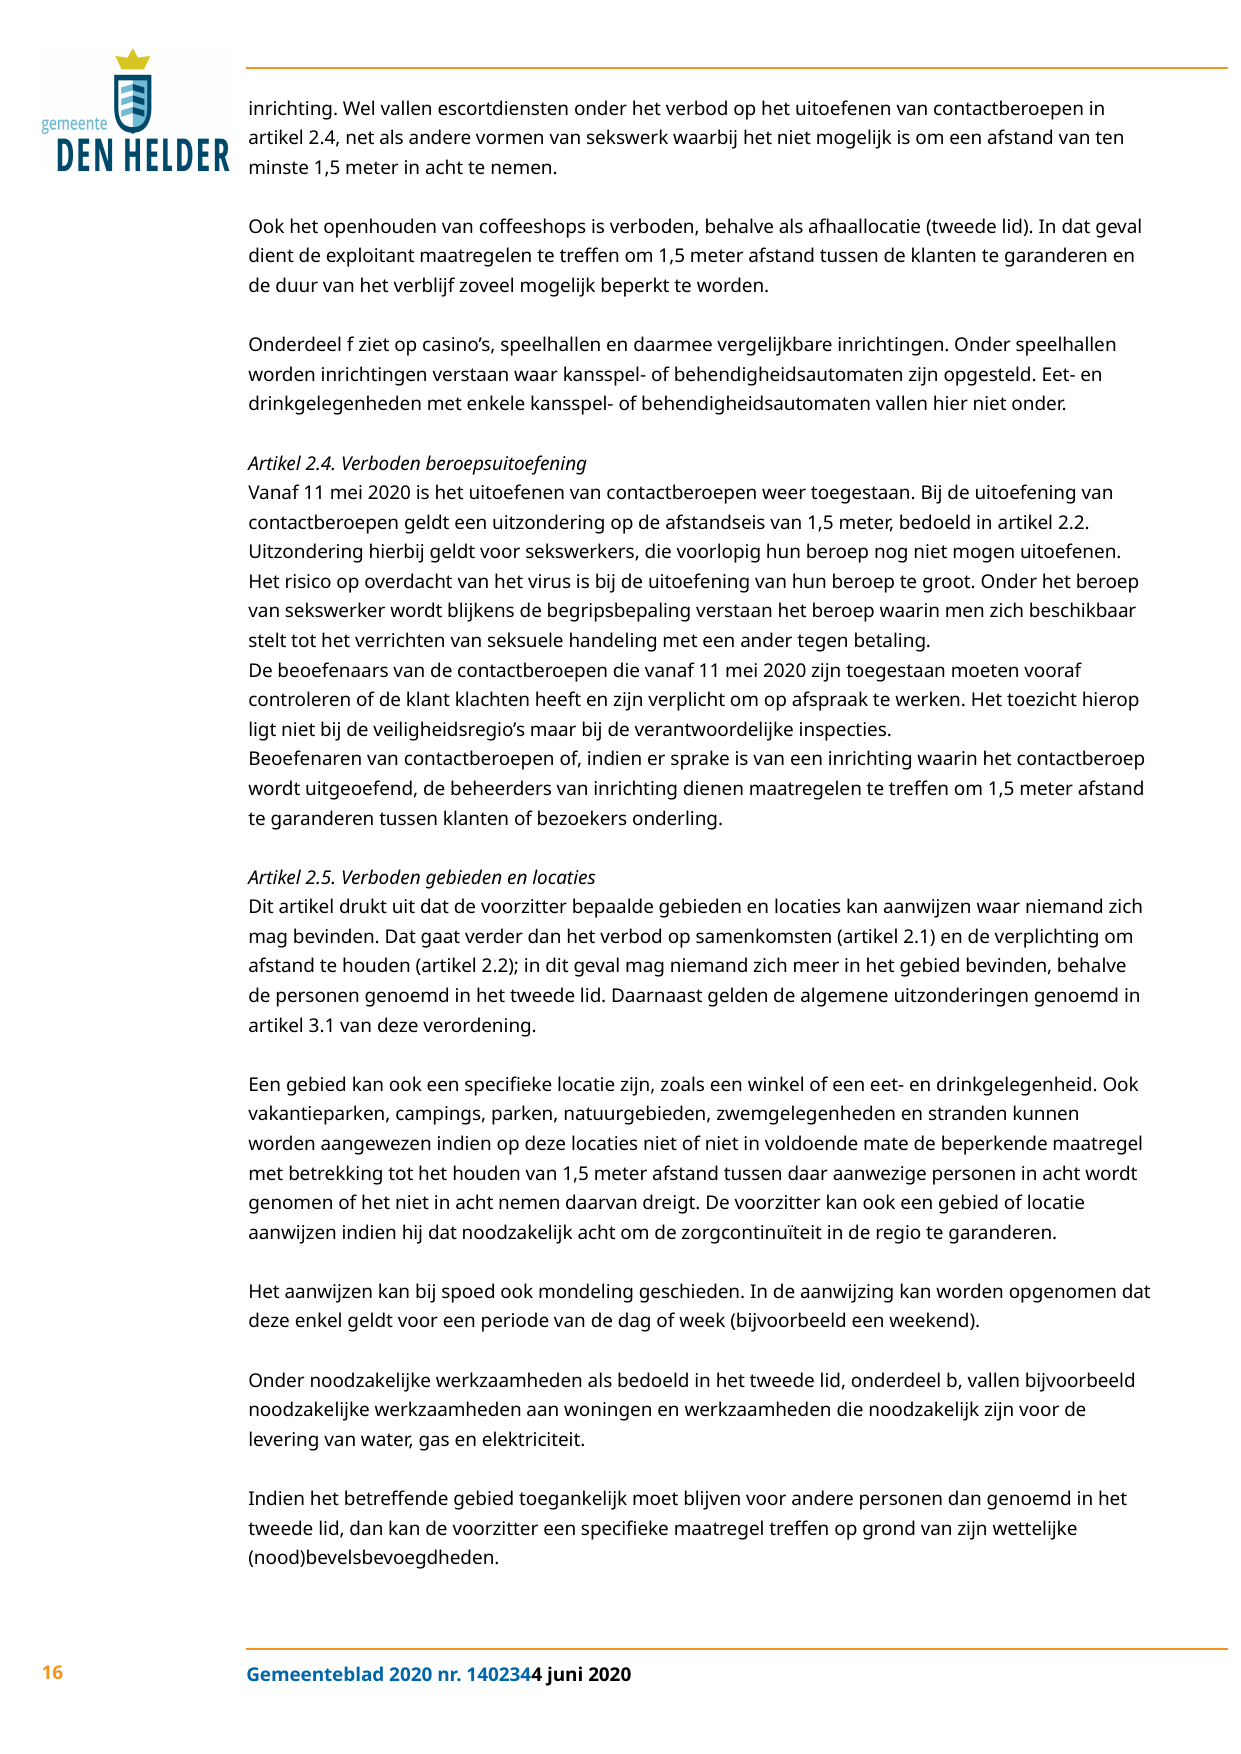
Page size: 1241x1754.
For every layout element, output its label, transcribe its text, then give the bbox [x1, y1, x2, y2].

text Een gebied kan ook een specifieke locatie zijn, zoals een winkel of een eet- en drinkgelegenheid. Ook vakantieparken, campings, parken, natuurgebieden, zwemgelegenheden en stranden kunnen worden aangewezen indien op deze locaties niet of niet in voldoende mate de beperkende maatregel met betrekking tot het houden van 1,5 meter afstand tussen daar aanwezige personen in acht wordt genomen of het niet in acht nemen daarvan dreigt. De voorzitter kan ook een gebied of locatie aanwijzen indien hij dat noodzakelijk acht om de zorgcontinuïteit in de regio te garanderen. [248, 1071, 1152, 1245]
text Indien het betreffende gebied toegankelijk moet blijven voor andere personen dan genoemd in het tweede lid, dan kan de voorzitter een specifieke maatregel treffen op grond van zijn wettelijke (nood)bevelsbevoegdheden. [248, 1485, 1152, 1570]
picture [41, 47, 231, 172]
picture [130, 157, 135, 172]
text Uitzondering hierbij geldt voor sekswerkers, die voorlopig hun beroep nog niet mogen uitoefenen. Het risico op overdacht van het virus is bij de uitoefening van hun beroep te groot. Onder het beroep van sekswerker wordt blijkens de begripsbepaling verstaan het beroep waarin men zich beschikbaar stelt tot het verrichten van seksuele handeling met een ander tegen betaling. [248, 538, 1152, 653]
picture [182, 144, 187, 165]
text Artikel 2.4. Verboden beroepsuitoefening [248, 450, 1152, 476]
picture [63, 144, 68, 165]
text Onderdeel f ziet op casino’s, speelhallen en daarmee vergelijkbare inrichtingen. Onder speelhallen worden inrichtingen verstaan waar kansspel- of behendigheidsautomaten zijn opgesteld. Eet- en drinkgelegenheden met enkele kansspel- of behendigheidsautomaten vallen hier niet onder. [248, 331, 1152, 416]
text Artikel 2.5. Verboden gebieden en locaties [248, 864, 1152, 890]
text Beoefenaren van contactberoepen of, indien er sprake is van een inrichting waarin het contactberoep wordt uitgeoefend, de beheerders van inrichting dienen maatregelen te treffen om 1,5 meter afstand te garanderen tussen klanten of bezoekers onderling. [248, 746, 1152, 831]
text De beoefenaars van de contactberoepen die vanaf 11 mei 2020 zijn toegestaan moeten vooraf controleren of de klant klachten heeft en zijn verplicht om op afspraak te werken. Het toezicht hierop ligt niet bij de veiligheidsregio’s maar bij de verantwoordelijke inspecties. [248, 657, 1152, 742]
text inrichting. Wel vallen escortdiensten onder het verbod op het uitoefenen van contactberoepen in artikel 2.4, net als andere vormen van sekswerk waarbij het niet mogelijk is om een afstand van ten minste 1,5 meter in acht te nemen. [248, 95, 1152, 180]
text Vanaf 11 mei 2020 is het uitoefenen van contactberoepen weer toegestaan. Bij de uitoefening van contactberoepen geldt een uitzondering op de afstandseis van 1,5 meter, bedoeld in artikel 2.2. [248, 479, 1152, 535]
text Het aanwijzen kan bij spoed ook mondeling geschieden. In de aanwijzing kan worden opgenomen dat deze enkel geldt voor een periode van de dag of week (bijvoorbeeld een weekend). [248, 1278, 1152, 1333]
text Ook het openhouden van coffeeshops is verboden, behalve als afhaallocatie (tweede lid). In dat geval dient de exploitant maatregelen te treffen om 1,5 meter afstand tussen de klanten te garanderen en de duur van het verblijf zoveel mogelijk beperkt te worden. [248, 213, 1152, 298]
text Dit artikel drukt uit dat de voorzitter bepaalde gebieden en locaties kan aanwijzen waar niemand zich mag bevinden. Dat gaat verder dan het verbod op samenkomsten (artikel 2.1) en de verplichting om afstand te houden (artikel 2.2); in dit geval mag niemand zich meer in het gebied bevinden, behalve de personen genoemd in het tweede lid. Daarnaast gelden de algemene uitzonderingen genoemd in artikel 3.1 van deze verordening. [248, 893, 1152, 1038]
text Onder noodzakelijke werkzaamheden als bedoeld in het tweede lid, onderdeel b, vallen bijvoorbeeld noodzakelijke werkzaamheden aan woningen en werkzaamheden die noodzakelijk zijn voor de levering van water, gas en elektriciteit. [248, 1367, 1152, 1452]
picture [100, 154, 106, 172]
picture [220, 160, 224, 172]
